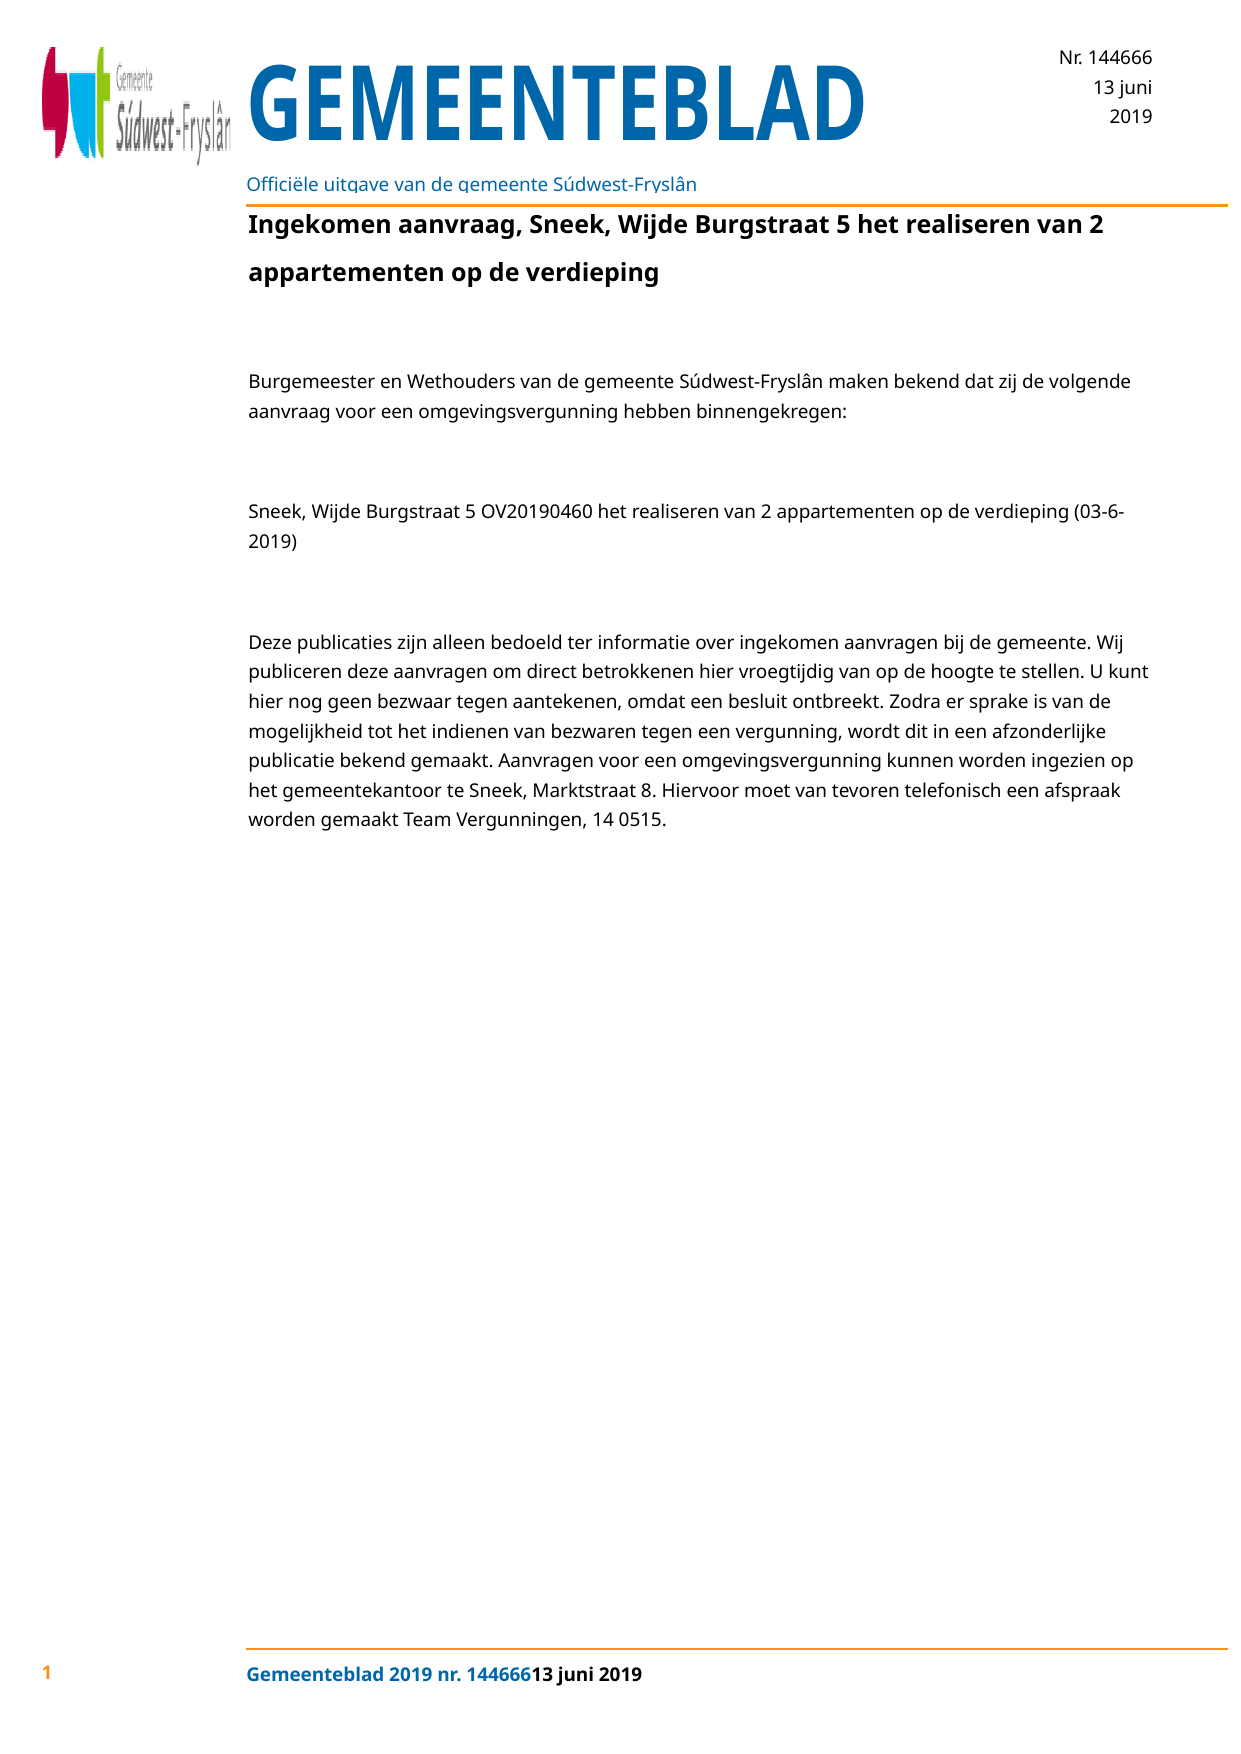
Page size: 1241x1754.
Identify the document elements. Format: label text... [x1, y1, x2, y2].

text Sneek, Wijde Burgstraat 5 OV20190460 het realiseren van 2 appartementen op de verdieping (03-6-2019) [248, 499, 1152, 554]
text Ingekomen aanvraag, Sneek, Wijde Burgstraat 5 het realiseren van 2 appartementen op de verdieping [248, 207, 1152, 288]
picture [41, 47, 231, 172]
text Deze publicaties zijn alleen bedoeld ter informatie over ingekomen aanvragen bij de gemeente. Wij publiceren deze aanvragen om direct betrokkenen hier vroegtijdig van op de hoogte te stellen. U kunt hier nog geen bezwaar tegen aantekenen, omdat een besluit ontbreekt. Zodra er sprake is van de mogelijkheid tot het indienen van bezwaren tegen een vergunning, wordt dit in een afzonderlijke publicatie bekend gemaakt. Aanvragen voor een omgevingsvergunning kunnen worden ingezien op het gemeentekantoor te Sneek, Marktstraat 8. Hiervoor moet van tevoren telefonisch een afspraak worden gemaakt Team Vergunningen, 14 0515. [248, 629, 1152, 832]
text Burgemeester en Wethouders van de gemeente Súdwest-Fryslân maken bekend dat zij de volgende aanvraag voor een omgevingsvergunning hebben binnengekregen: [248, 368, 1152, 424]
